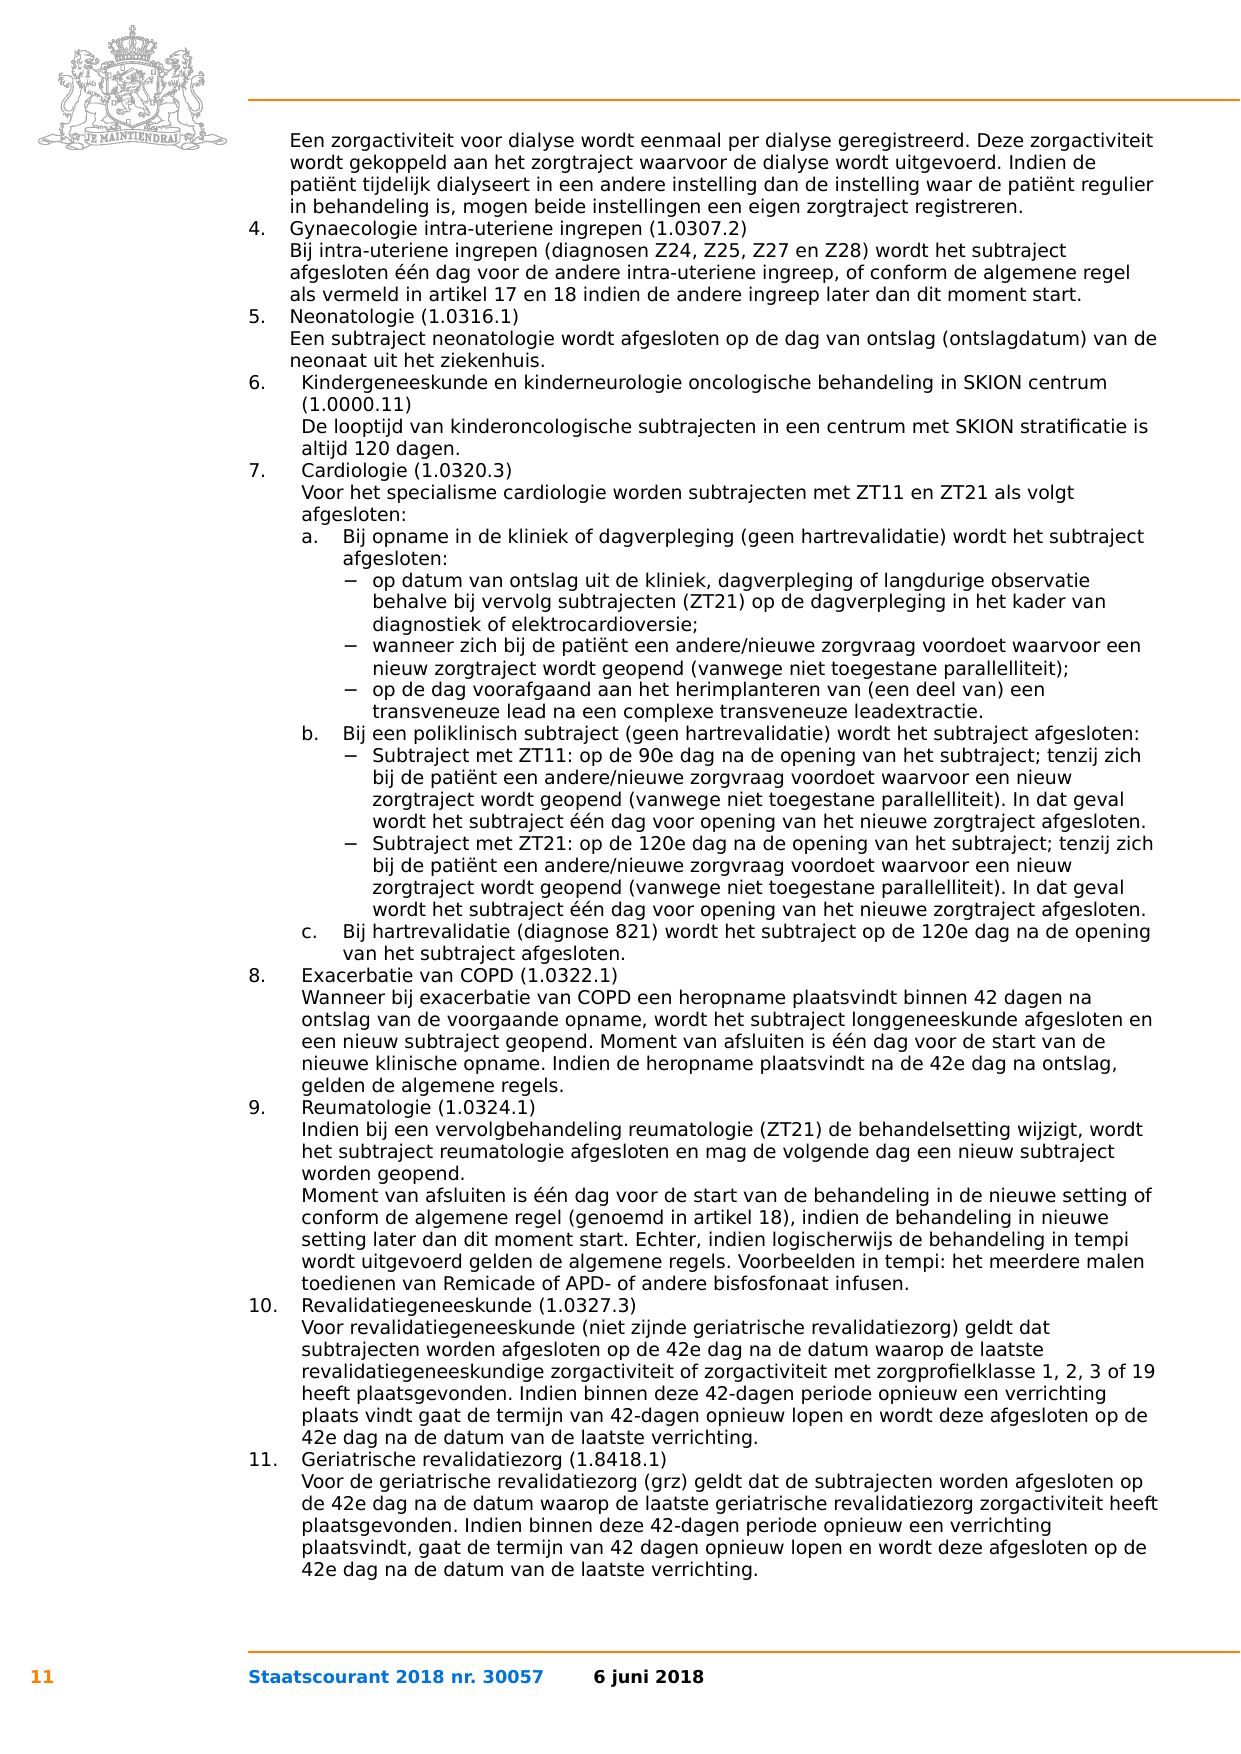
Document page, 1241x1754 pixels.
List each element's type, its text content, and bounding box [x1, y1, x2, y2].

text 11. Geriatrische revalidatiezorg (1.8418.1) [248, 1449, 1163, 1471]
text Voor de geriatrische revalidatiezorg (grz) geldt dat de subtrajecten worden afgesloten op de 42e dag na de datum waarop de laatste geriatrische revalidatiezorg zorgactiviteit heeft plaatsgevonden. Indien binnen deze 42-dagen periode opnieuw een verrichting plaatsvindt, gaat de termijn van 42 dagen opnieuw lopen en wordt deze afgesloten op de 42e dag na de datum van de laatste verrichting. [301, 1471, 1163, 1581]
text 9. Reumatologie (1.0324.1) [248, 1097, 1163, 1119]
text 7. Cardiologie (1.0320.3) [248, 459, 1163, 482]
text a. Bij opname in de kliniek of dagverpleging (geen hartrevalidatie) wordt het subtraject afgesloten: [301, 526, 1163, 569]
text Moment van afsluiten is één dag voor de start van de behandeling in de nieuwe setting of conform de algemene regel (genoemd in artikel 18), indien de behandeling in nieuwe setting later dan dit moment start. Echter, indien logischerwijs de behandeling in tempi wordt uitgevoerd gelden de algemene regels. Voorbeelden in tempi: het meerdere malen toedienen van Remicade of APD- of andere bisfosfonaat infusen. [301, 1185, 1163, 1295]
text − Subtraject met ZT21: op de 120e dag na de opening van het subtraject; tenzij zich bij de patiënt een andere/nieuwe zorgvraag voordoet waarvoor een nieuw zorgtraject wordt geopend (vanwege niet toegestane parallelliteit). In dat geval wordt het subtraject één dag voor opening van het nieuwe zorgtraject afgesloten. [343, 833, 1163, 921]
text b. Bij een poliklinisch subtraject (geen hartrevalidatie) wordt het subtraject afgesloten: [301, 723, 1163, 745]
text De looptijd van kinderoncologische subtrajecten in een centrum met SKION stratificatie is altijd 120 dagen. [301, 416, 1163, 459]
text c. Bij hartrevalidatie (diagnose 821) wordt het subtraject op de 120e dag na de opening van het subtraject afgesloten. [301, 921, 1163, 965]
text 5. Neonatologie (1.0316.1) [248, 306, 1163, 328]
text − wanneer zich bij de patiënt een andere/nieuwe zorgvraag voordoet waarvoor een nieuw zorgtraject wordt geopend (vanwege niet toegestane parallelliteit); [343, 635, 1163, 679]
text 8. Exacerbatie van COPD (1.0322.1) [248, 965, 1163, 987]
text 10. Revalidatiegeneeskunde (1.0327.3) [248, 1295, 1163, 1317]
text Een zorgactiviteit voor dialyse wordt eenmaal per dialyse geregistreerd. Deze zorgactiviteit wordt gekoppeld aan het zorgtraject waarvoor de dialyse wordt uitgevoerd. Indien de patiënt tijdelijk dialyseert in een andere instelling dan de instelling waar de patiënt regulier in behandeling is, mogen beide instellingen een eigen zorgtraject registreren. [289, 130, 1163, 218]
picture [38, 25, 227, 150]
text Voor het specialisme cardiologie worden subtrajecten met ZT11 en ZT21 als volgt afgesloten: [301, 482, 1163, 526]
text Wanneer bij exacerbatie van COPD een heropname plaatsvindt binnen 42 dagen na ontslag van de voorgaande opname, wordt het subtraject longgeneeskunde afgesloten en een nieuw subtraject geopend. Moment van afsluiten is één dag voor de start van de nieuwe klinische opname. Indien de heropname plaatsvindt na de 42e dag na ontslag, gelden de algemene regels. [301, 987, 1163, 1097]
text 6. Kindergeneeskunde en kinderneurologie oncologische behandeling in SKION centrum (1.0000.11) [248, 372, 1163, 416]
text − op de dag voorafgaand aan het herimplanteren van (een deel van) een transveneuze lead na een complexe transveneuze leadextractie. [343, 679, 1163, 723]
text 4. Gynaecologie intra-uteriene ingrepen (1.0307.2) [248, 218, 1163, 240]
text − op datum van ontslag uit de kliniek, dagverpleging of langdurige observatie behalve bij vervolg subtrajecten (ZT21) op de dagverpleging in het kader van diagnostiek of elektrocardioversie; [343, 569, 1163, 635]
text Een subtraject neonatologie wordt afgesloten op de dag van ontslag (ontslagdatum) van de neonaat uit het ziekenhuis. [289, 328, 1163, 372]
text Indien bij een vervolgbehandeling reumatologie (ZT21) de behandelsetting wijzigt, wordt het subtraject reumatologie afgesloten en mag de volgende dag een nieuw subtraject worden geopend. [301, 1119, 1163, 1185]
text Voor revalidatiegeneeskunde (niet zijnde geriatrische revalidatiezorg) geldt dat subtrajecten worden afgesloten op de 42e dag na de datum waarop de laatste revalidatiegeneeskundige zorgactiviteit of zorgactiviteit met zorgprofielklasse 1, 2, 3 of 19 heeft plaatsgevonden. Indien binnen deze 42-dagen periode opnieuw een verrichting plaats vindt gaat de termijn van 42-dagen opnieuw lopen en wordt deze afgesloten op de 42e dag na de datum van de laatste verrichting. [301, 1317, 1163, 1449]
text Bij intra-uteriene ingrepen (diagnosen Z24, Z25, Z27 en Z28) wordt het subtraject afgesloten één dag voor de andere intra-uteriene ingreep, of conform de algemene regel als vermeld in artikel 17 en 18 indien de andere ingreep later dan dit moment start. [289, 240, 1163, 306]
text − Subtraject met ZT11: op de 90e dag na de opening van het subtraject; tenzij zich bij de patiënt een andere/nieuwe zorgvraag voordoet waarvoor een nieuw zorgtraject wordt geopend (vanwege niet toegestane parallelliteit). In dat geval wordt het subtraject één dag voor opening van het nieuwe zorgtraject afgesloten. [343, 745, 1163, 833]
